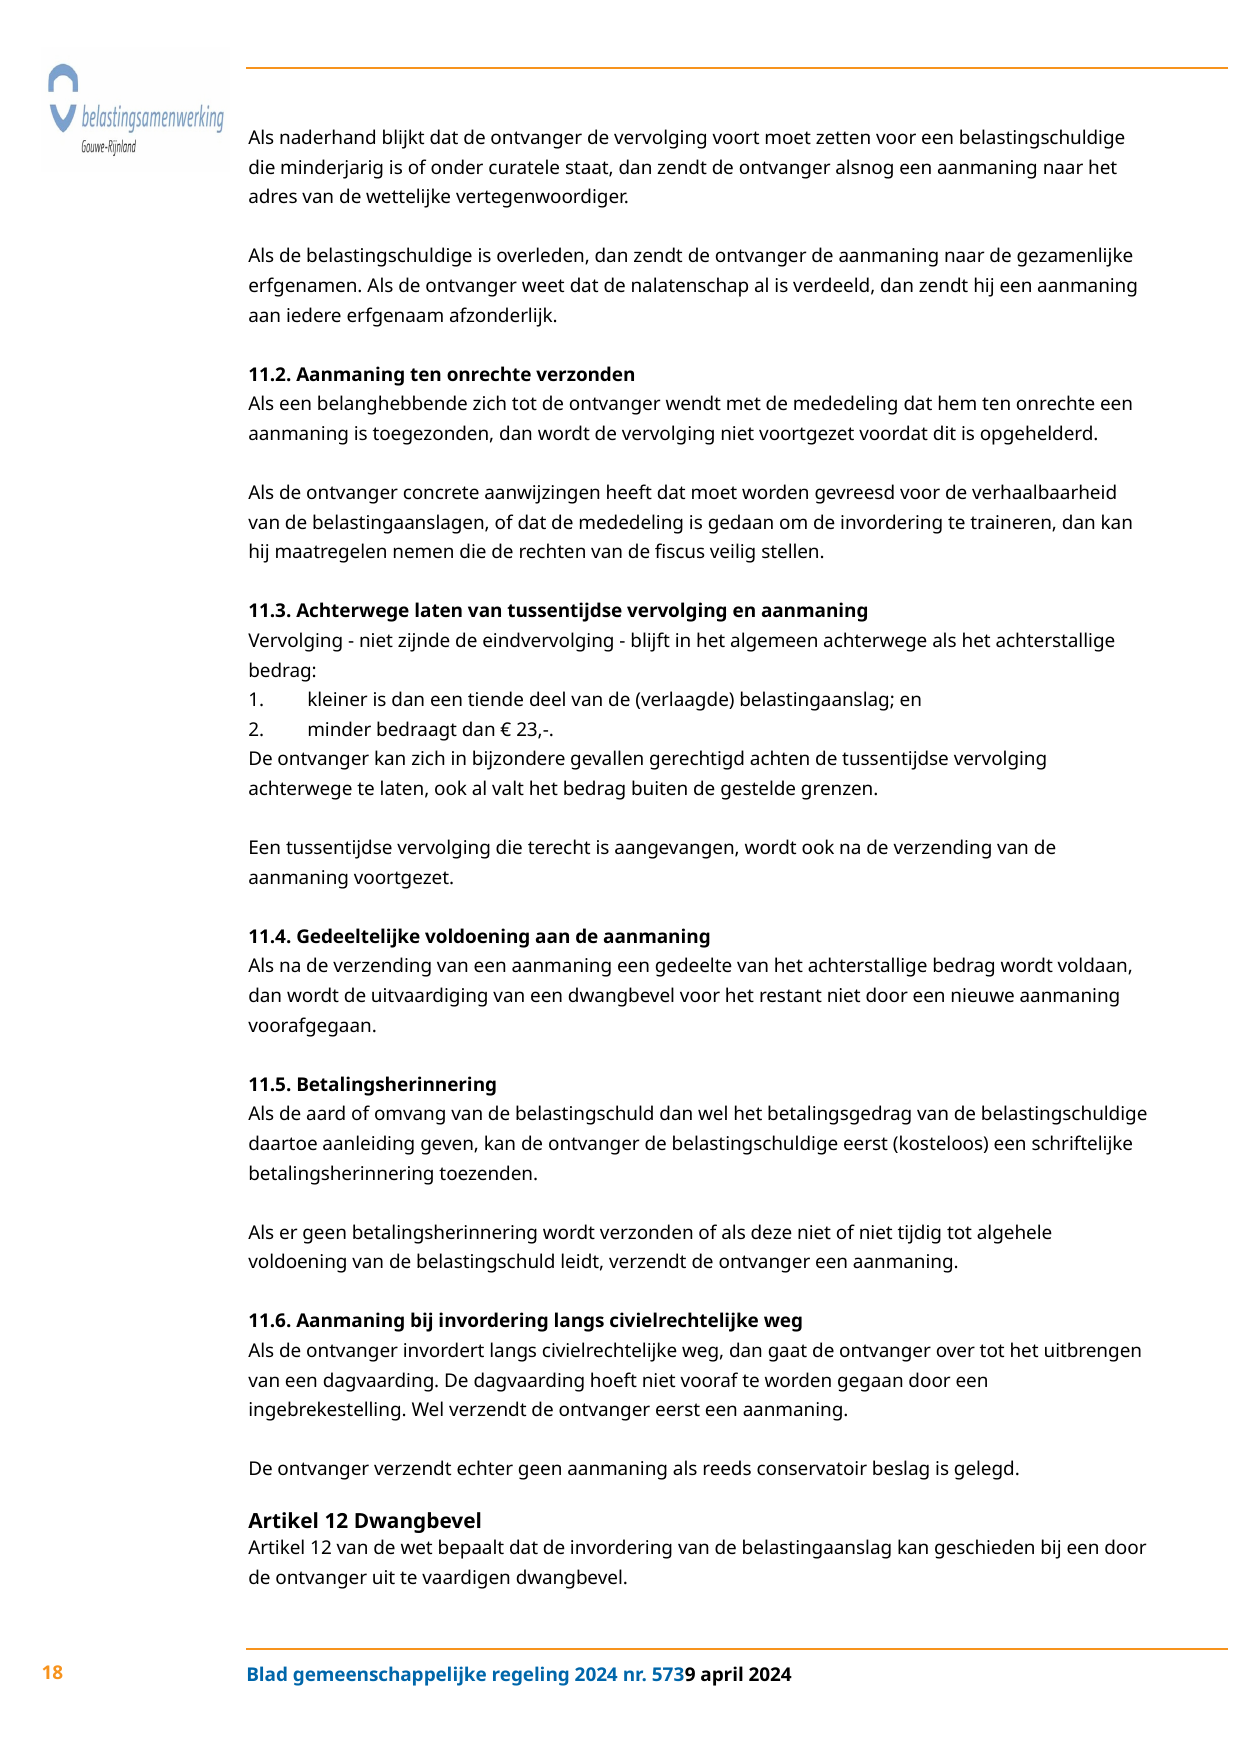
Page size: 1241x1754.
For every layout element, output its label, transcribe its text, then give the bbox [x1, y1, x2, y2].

list minder bedraagt dan € 23,-. [248, 716, 1152, 742]
text Als na de verzending van een aanmaning een gedeelte van het achterstallige bedrag wordt voldaan, dan wordt de uitvaardiging van een dwangbevel voor het restant niet door een nieuwe aanmaning voorafgegaan. [248, 953, 1152, 1038]
text Een tussentijdse vervolging die terecht is aangevangen, wordt ook na de verzending van de aanmaning voortgezet. [248, 834, 1152, 890]
text 11.4. Gedeeltelijke voldoening aan de aanmaning [248, 923, 1152, 949]
text Artikel 12 van de wet bepaalt dat de invordering van de belastingaanslag kan geschieden bij een door de ontvanger uit te vaardigen dwangbevel. [248, 1534, 1152, 1590]
text Als de ontvanger invordert langs civielrechtelijke weg, dan gaat de ontvanger over tot het uitbrengen van een dagvaarding. De dagvaarding hoeft niet vooraf te worden gegaan door een ingebrekestelling. Wel verzendt de ontvanger eerst een aanmaning. [248, 1337, 1152, 1422]
text Als de aard of omvang van de belastingschuld dan wel het betalingsgedrag van de belastingschuldige daartoe aanleiding geven, kan de ontvanger de belastingschuldige eerst (kosteloos) een schriftelijke betalingsherinnering toezenden. [248, 1101, 1152, 1186]
text De ontvanger verzendt echter geen aanmaning als reeds conservatoir beslag is gelegd. [248, 1456, 1152, 1481]
text Als er geen betalingsherinnering wordt verzonden of als deze niet of niet tijdig tot algehele voldoening van de belastingschuld leidt, verzendt de ontvanger een aanmaning. [248, 1219, 1152, 1274]
text Als de ontvanger concrete aanwijzingen heeft dat moet worden gevreesd voor de verhaalbaarheid van de belastingaanslagen, of dat de mededeling is gedaan om de invordering te traineren, dan kan hij maatregelen nemen die de rechten van de fiscus veilig stellen. [248, 479, 1152, 564]
text Als de belastingschuldige is overleden, dan zendt de ontvanger de aanmaning naar de gezamenlijke erfgenamen. Als de ontvanger weet dat de nalatenschap al is verdeeld, dan zendt hij een aanmaning aan iedere erfgenaam afzonderlijk. [248, 243, 1152, 328]
text De ontvanger kan zich in bijzondere gevallen gerechtigd achten de tussentijdse vervolging achterwege te laten, ook al valt het bedrag buiten de gestelde grenzen. [248, 746, 1152, 801]
text Vervolging - niet zijnde de eindvervolging - blijft in het algemeen achterwege als het achterstallige bedrag: [248, 627, 1152, 683]
text Als een belanghebbende zich tot de ontvanger wendt met de mededeling dat hem ten onrechte een aanmaning is toegezonden, dan wordt de vervolging niet voortgezet voordat dit is opgehelderd. [248, 391, 1152, 446]
text Als naderhand blijkt dat de ontvanger de vervolging voort moet zetten voor een belastingschuldige die minderjarig is of onder curatele staat, dan zendt de ontvanger alsnog een aanmaning naar het adres van de wettelijke vertegenwoordiger. [248, 124, 1152, 209]
text 11.3. Achterwege laten van tussentijdse vervolging en aanmaning [248, 598, 1152, 623]
picture [41, 47, 231, 172]
text 11.5. Betalingsherinnering [248, 1071, 1152, 1097]
list kleiner is dan een tiende deel van de (verlaagde) belastingaanslag; en [248, 686, 1152, 712]
text 11.2. Aanmaning ten onrechte verzonden [248, 361, 1152, 387]
text Artikel 12 Dwangbevel [248, 1506, 1152, 1534]
text 11.6. Aanmaning bij invordering langs civielrechtelijke weg [248, 1308, 1152, 1333]
